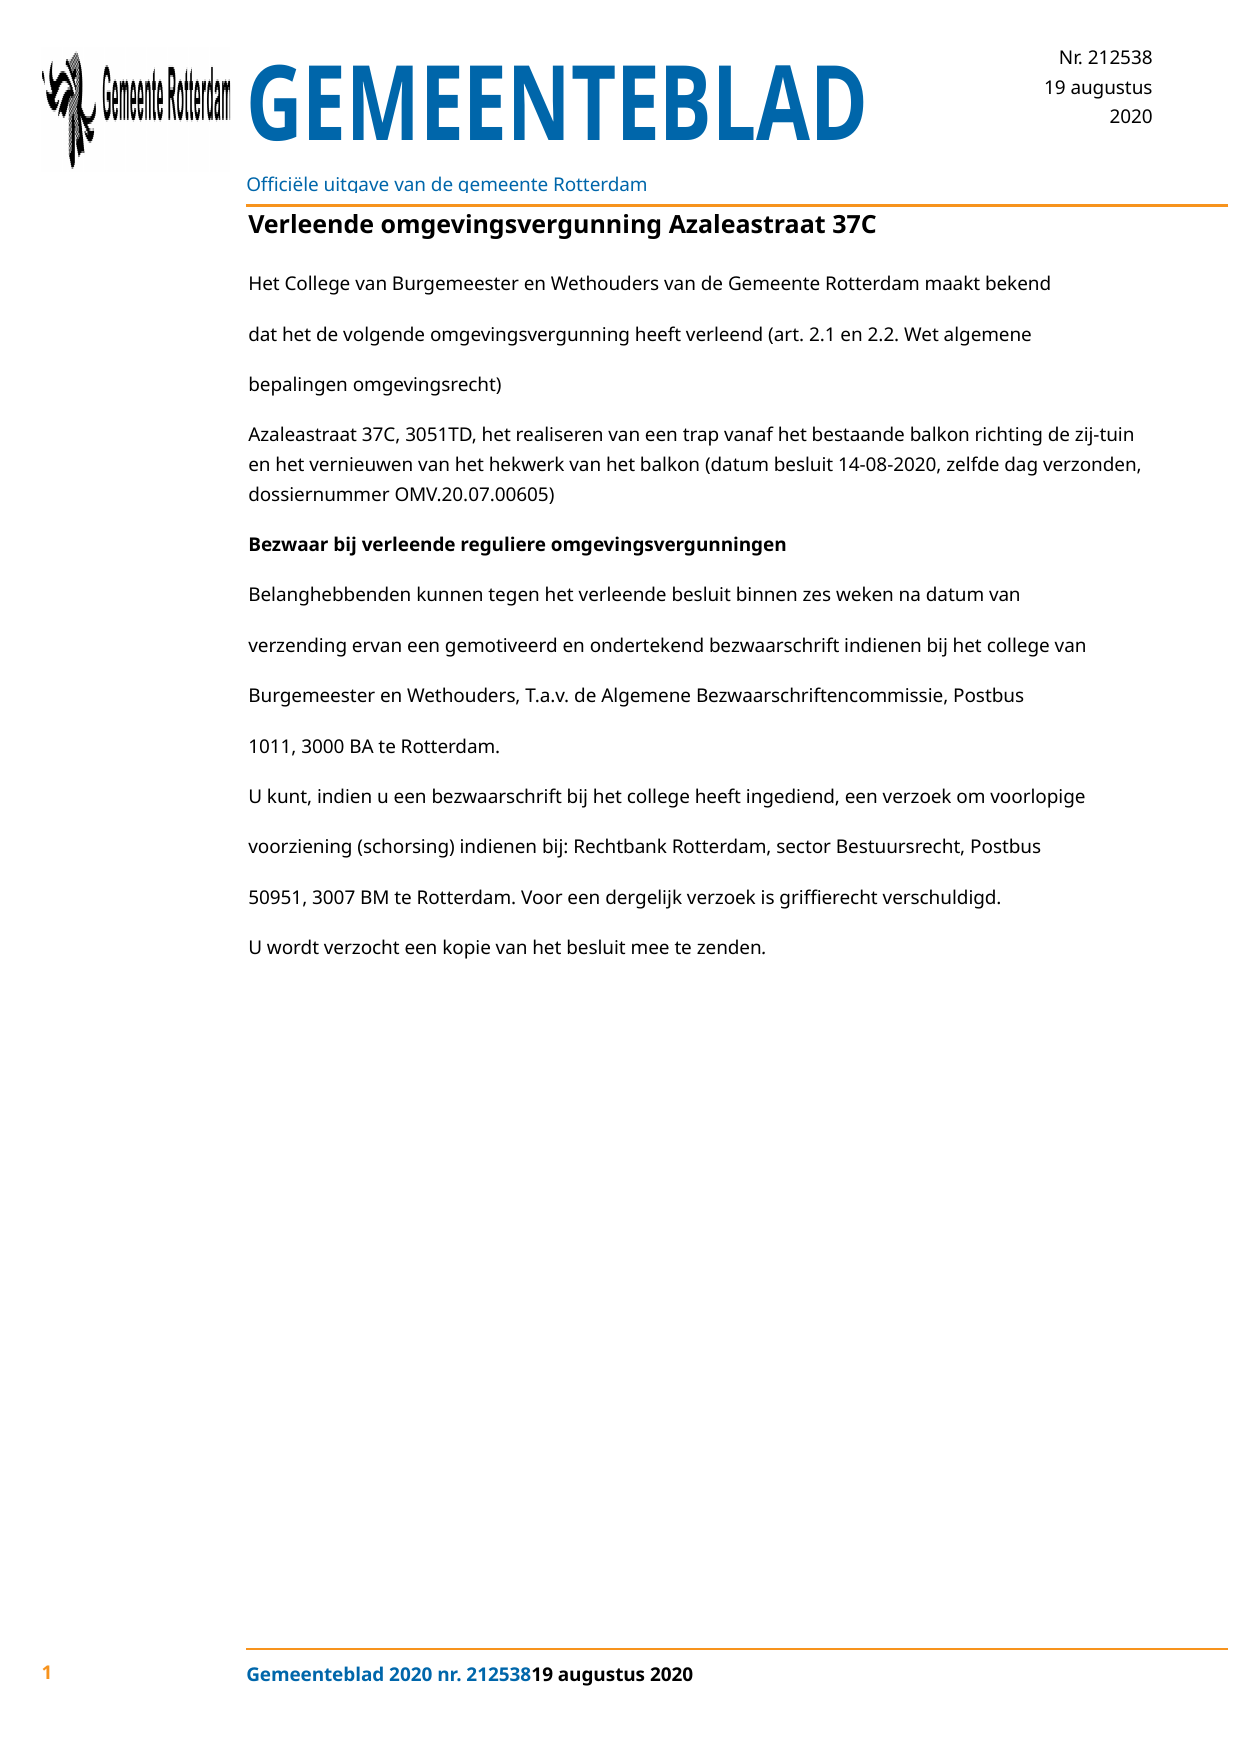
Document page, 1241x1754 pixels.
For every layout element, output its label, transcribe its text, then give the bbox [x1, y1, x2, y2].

text Bezwaar bij verleende reguliere omgevingsvergunningen [248, 531, 1152, 557]
text Burgemeester en Wethouders, T.a.v. de Algemene Bezwaarschriftencommissie, Postbus [248, 682, 1152, 708]
picture [41, 47, 231, 172]
text Verleende omgevingsvergunning Azaleastraat 37C [248, 207, 1152, 241]
text 50951, 3007 BM te Rotterdam. Voor een dergelijk verzoek is griffierecht verschuldigd. [248, 884, 1152, 910]
text Azaleastraat 37C, 3051TD, het realiseren van een trap vanaf het bestaande balkon richting de zij-tuin en het vernieuwen van het hekwerk van het balkon (datum besluit 14-08-2020, zelfde dag verzonden, dossiernummer OMV.20.07.00605) [248, 422, 1152, 506]
text bepalingen omgevingsrecht) [248, 371, 1152, 397]
text Het College van Burgemeester en Wethouders van de Gemeente Rotterdam maakt bekend [248, 270, 1152, 296]
text 1011, 3000 BA te Rotterdam. [248, 733, 1152, 758]
text voorziening (schorsing) indienen bij: Rechtbank Rotterdam, sector Bestuursrecht, Postbus [248, 834, 1152, 859]
text Belanghebbenden kunnen tegen het verleende besluit binnen zes weken na datum van [248, 582, 1152, 607]
text dat het de volgende omgevingsvergunning heeft verleend (art. 2.1 en 2.2. Wet algemene [248, 321, 1152, 346]
text U wordt verzocht een kopie van het besluit mee te zenden. [248, 934, 1152, 960]
text U kunt, indien u een bezwaarschrift bij het college heeft ingediend, een verzoek om voorlopige [248, 783, 1152, 809]
text verzending ervan een gemotiveerd en ondertekend bezwaarschrift indienen bij het college van [248, 632, 1152, 658]
